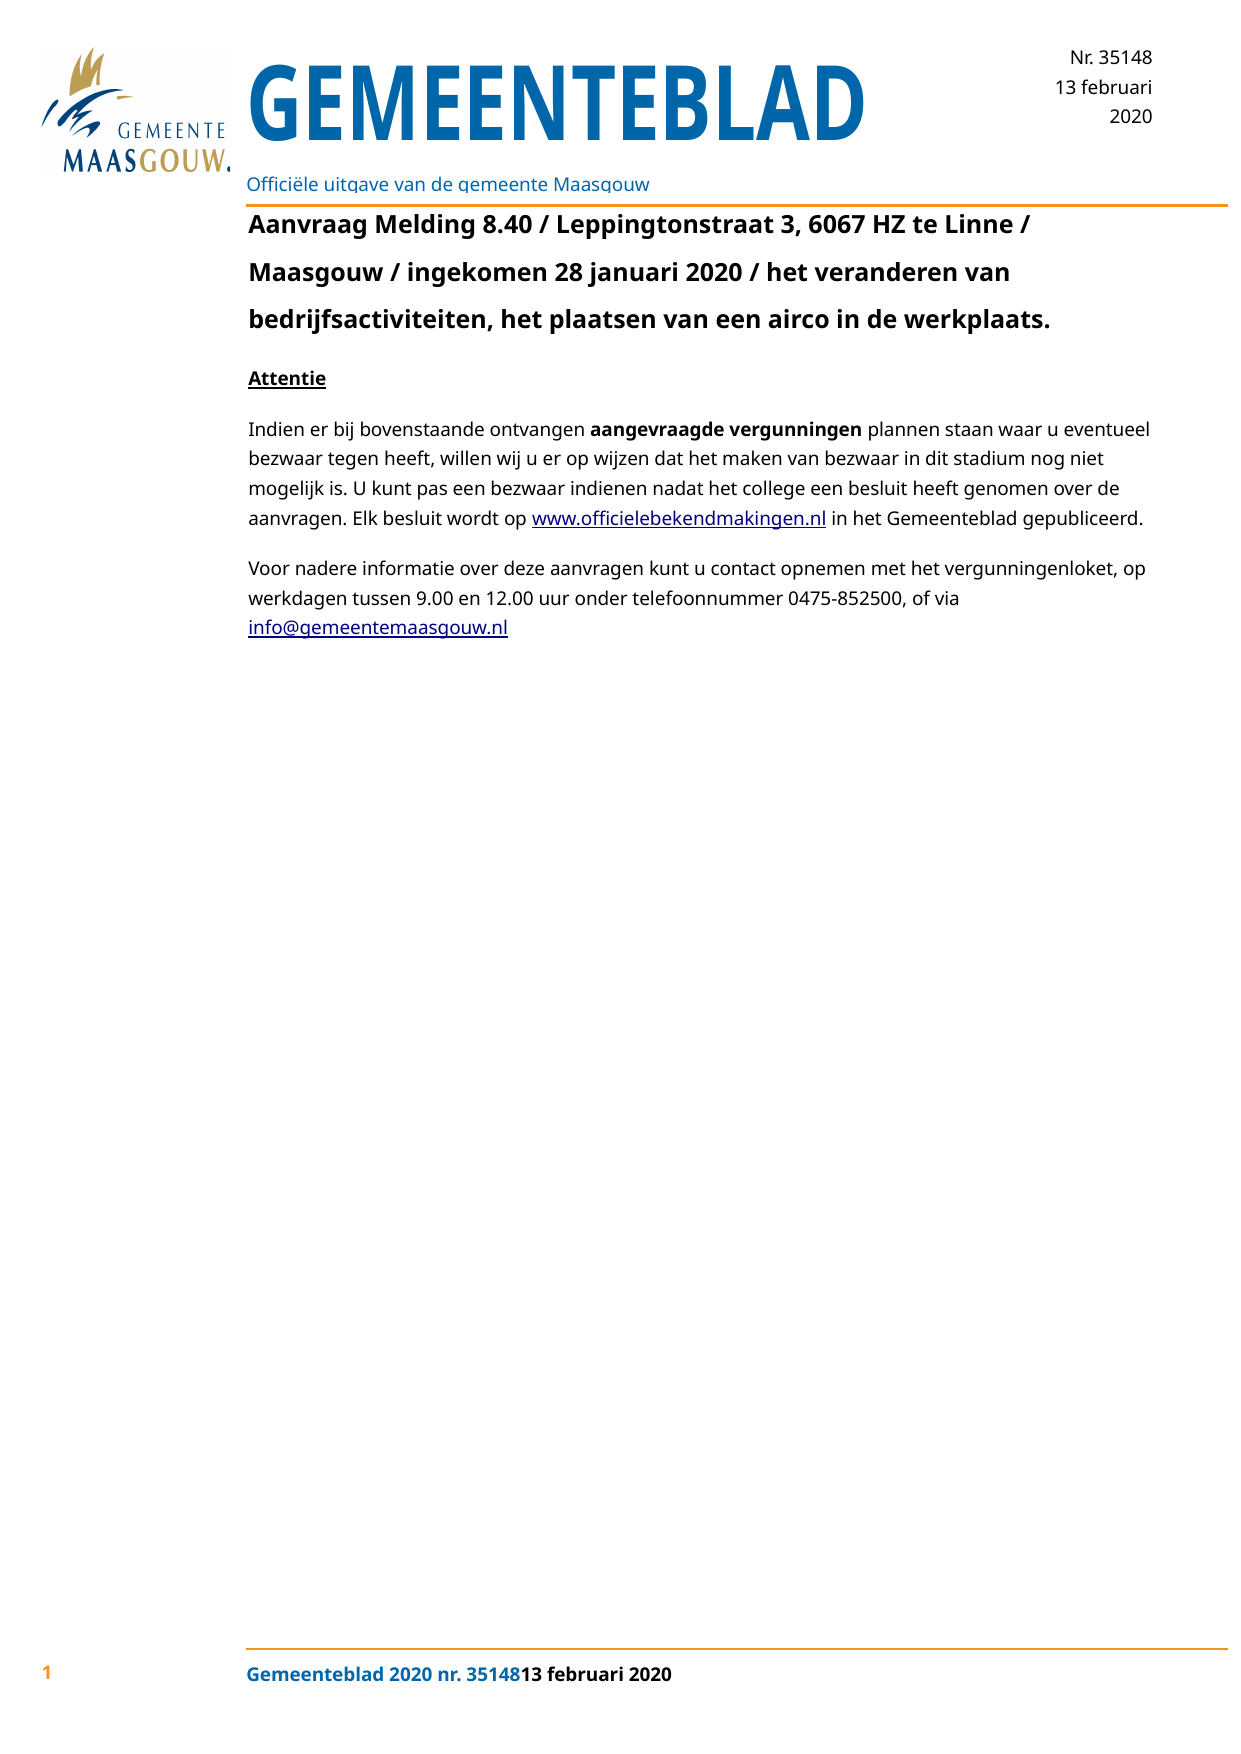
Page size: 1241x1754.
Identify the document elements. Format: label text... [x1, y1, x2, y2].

text Voor nadere informatie over deze aanvragen kunt u contact opnemen met het vergunningenloket, op werkdagen tussen 9.00 en 12.00 uur onder telefoonnummer 0475-852500, of via info@gemeentemaasgouw.nl [248, 555, 1152, 640]
text Aanvraag Melding 8.40 / Leppingtonstraat 3, 6067 HZ te Linne / Maasgouw / ingekomen 28 januari 2020 / het veranderen van bedrijfsactiviteiten, het plaatsen van een airco in de werkplaats. [248, 207, 1152, 336]
text Attentie [248, 366, 1152, 391]
text Indien er bij bovenstaande ontvangen aangevraagde vergunningen plannen staan waar u eventueel bezwaar tegen heeft, willen wij u er op wijzen dat het maken van bezwaar in dit stadium nog niet mogelijk is. U kunt pas een bezwaar indienen nadat het college een besluit heeft genomen over de aanvragen. Elk besluit wordt op www.officielebekendmakingen.nl in het Gemeenteblad gepubliceerd. [248, 416, 1152, 530]
picture [41, 47, 231, 172]
